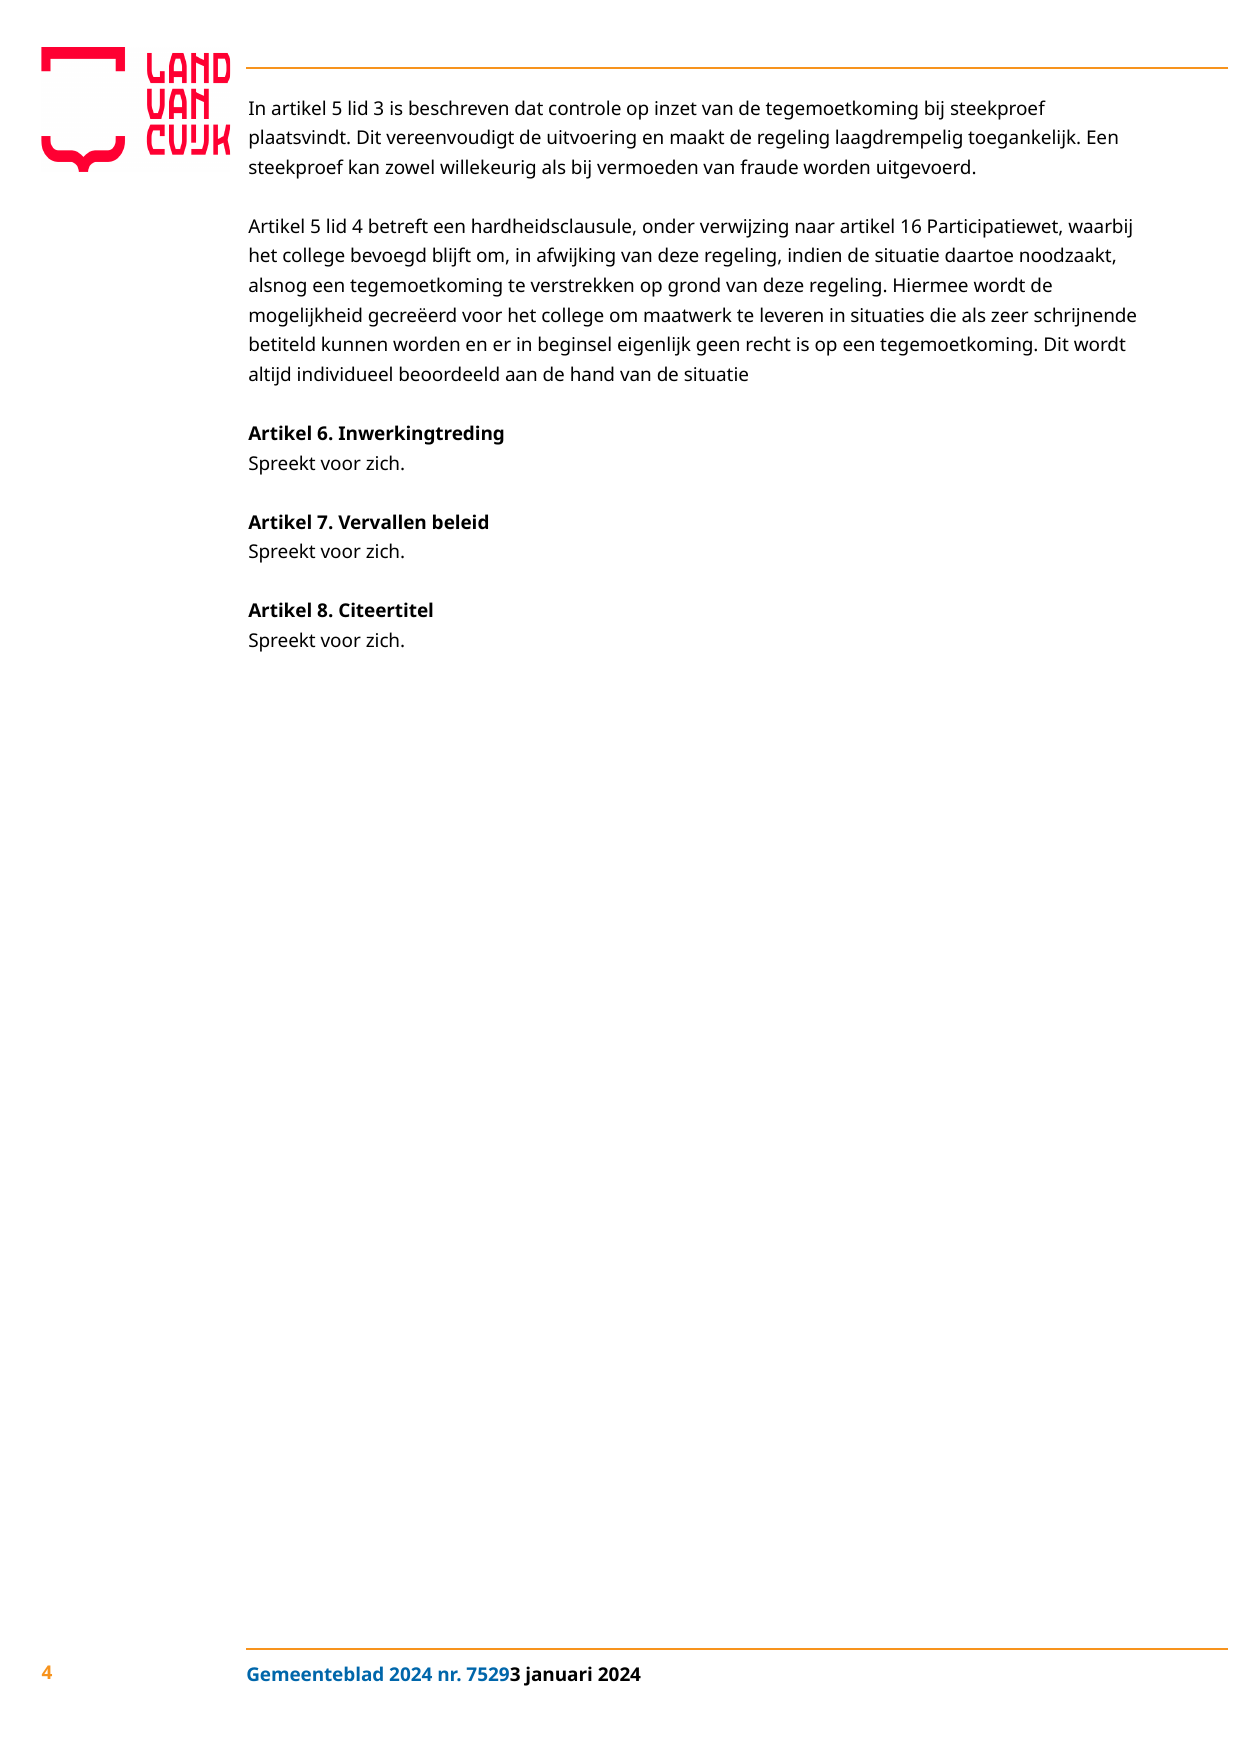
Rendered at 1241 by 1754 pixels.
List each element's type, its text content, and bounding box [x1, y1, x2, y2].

text Artikel 5 lid 4 betreft een hardheidsclausule, onder verwijzing naar artikel 16 Participatiewet, waarbij het college bevoegd blijft om, in afwijking van deze regeling, indien de situatie daartoe noodzaakt, alsnog een tegemoetkoming te verstrekken op grond van deze regeling. Hiermee wordt de mogelijkheid gecreëerd voor het college om maatwerk te leveren in situaties die als zeer schrijnende betiteld kunnen worden en er in beginsel eigenlijk geen recht is op een tegemoetkoming. Dit wordt altijd individueel beoordeeld aan de hand van de situatie [248, 213, 1152, 387]
text Spreekt voor zich. [248, 627, 1152, 653]
text Artikel 7. Vervallen beleid [248, 509, 1152, 535]
text Spreekt voor zich. [248, 538, 1152, 564]
text In artikel 5 lid 3 is beschreven dat controle op inzet van de tegemoetkoming bij steekproef plaatsvindt. Dit vereenvoudigt de uitvoering en maakt de regeling laagdrempelig toegankelijk. Een steekproef kan zowel willekeurig als bij vermoeden van fraude worden uitgevoerd. [248, 95, 1152, 180]
picture [41, 47, 231, 172]
text Artikel 6. Inwerkingtreding [248, 420, 1152, 446]
text Artikel 8. Citeertitel [248, 598, 1152, 623]
text Spreekt voor zich. [248, 450, 1152, 476]
